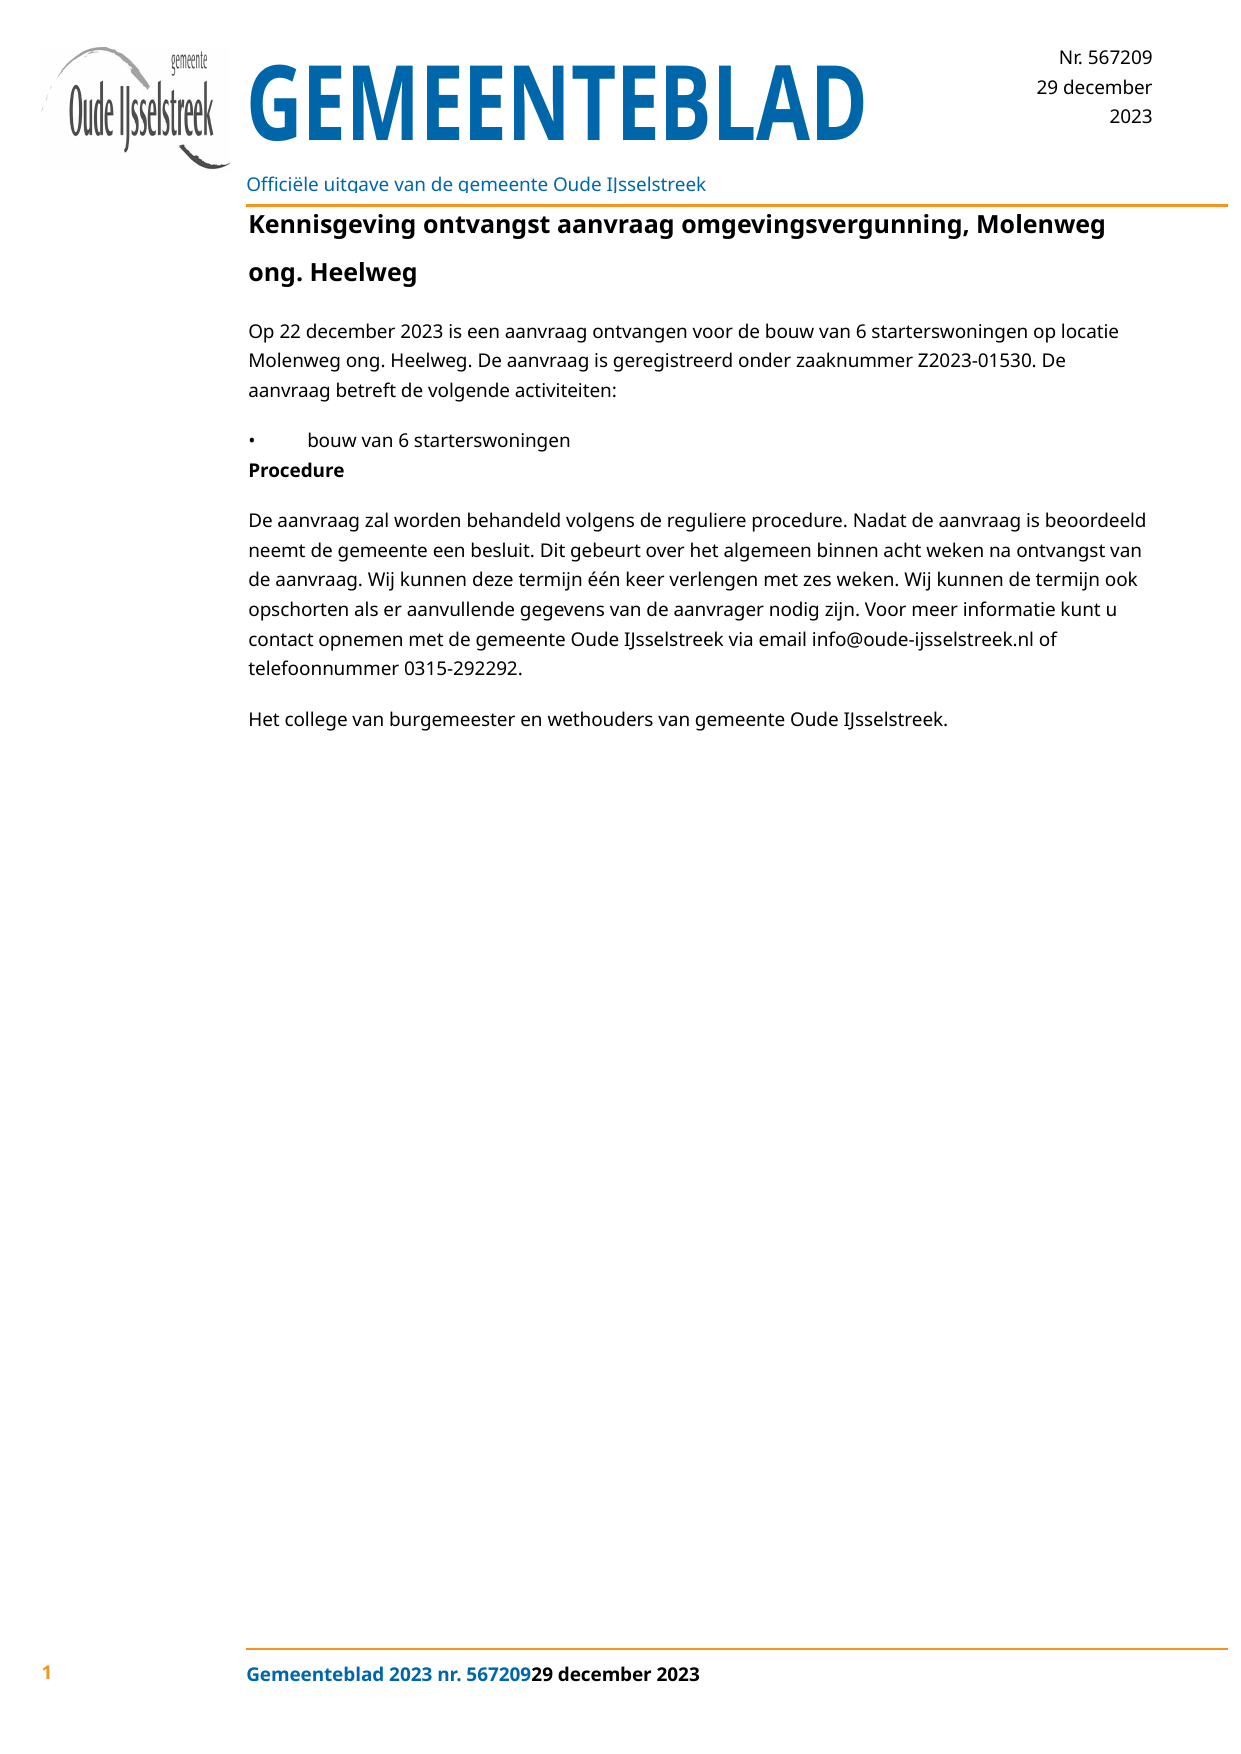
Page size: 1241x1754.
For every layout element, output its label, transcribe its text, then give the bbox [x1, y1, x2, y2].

text Het college van burgemeester en wethouders van gemeente Oude IJsselstreek. [248, 706, 1152, 732]
text Op 22 december 2023 is een aanvraag ontvangen voor de bouw van 6 starterswoningen op locatie Molenweg ong. Heelweg. De aanvraag is geregistreerd onder zaaknummer Z2023-01530. De aanvraag betreft de volgende activiteiten: [248, 318, 1152, 403]
text Procedure [248, 457, 1152, 483]
list bouw van 6 starterswoningen [248, 427, 1152, 453]
text De aanvraag zal worden behandeld volgens de reguliere procedure. Nadat de aanvraag is beoordeeld neemt de gemeente een besluit. Dit gebeurt over het algemeen binnen acht weken na ontvangst van de aanvraag. Wij kunnen deze termijn één keer verlengen met zes weken. Wij kunnen de termijn ook opschorten als er aanvullende gegevens van de aanvrager nodig zijn. Voor meer informatie kunt u contact opnemen met de gemeente Oude IJsselstreek via email info@oude-ijsselstreek.nl of telefoonnummer 0315-292292. [248, 507, 1152, 681]
text Kennisgeving ontvangst aanvraag omgevingsvergunning, Molenweg ong. Heelweg [248, 207, 1152, 288]
picture [41, 47, 231, 172]
